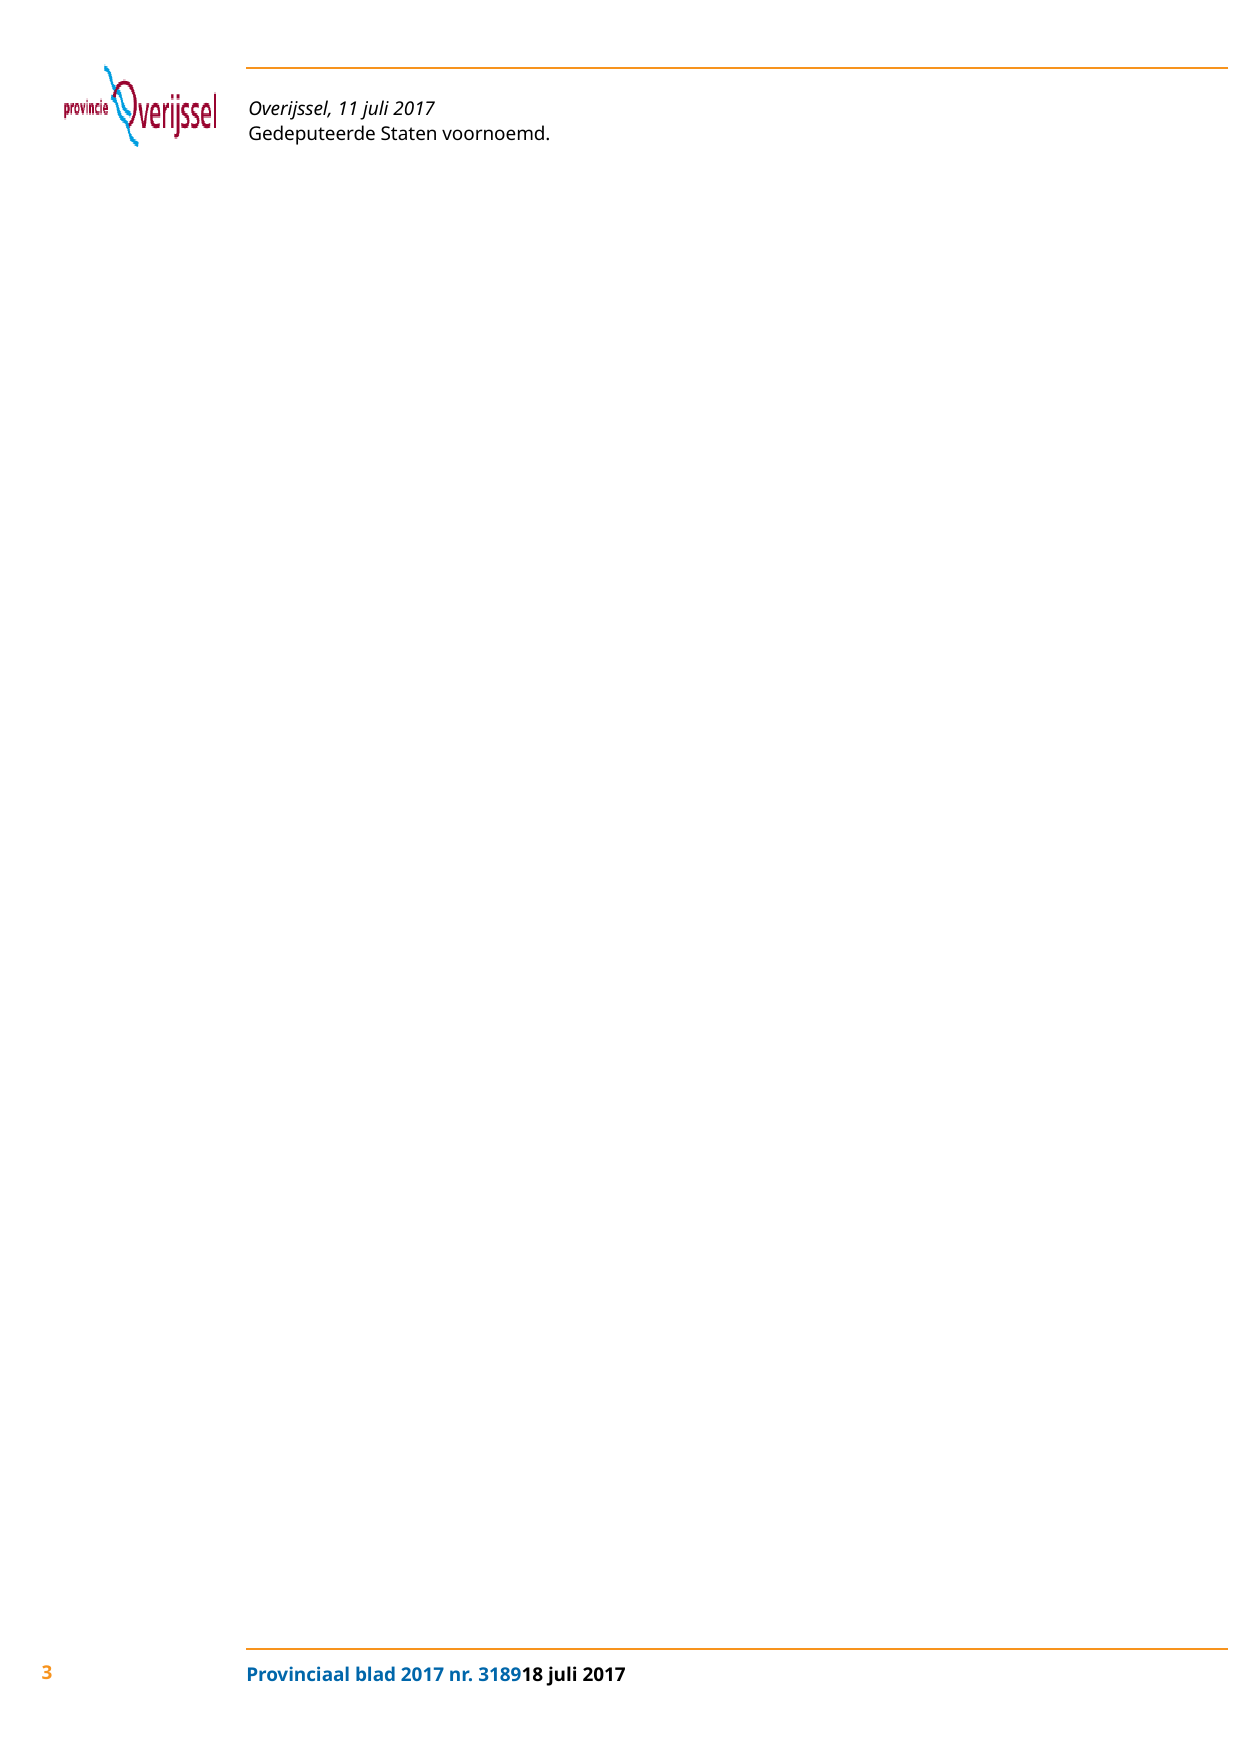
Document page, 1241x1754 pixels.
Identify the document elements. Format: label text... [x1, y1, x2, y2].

text Gedeputeerde Staten voornoemd. [248, 121, 1152, 146]
picture [41, 47, 231, 172]
text Overijssel, 11 juli 2017 [248, 95, 1152, 121]
